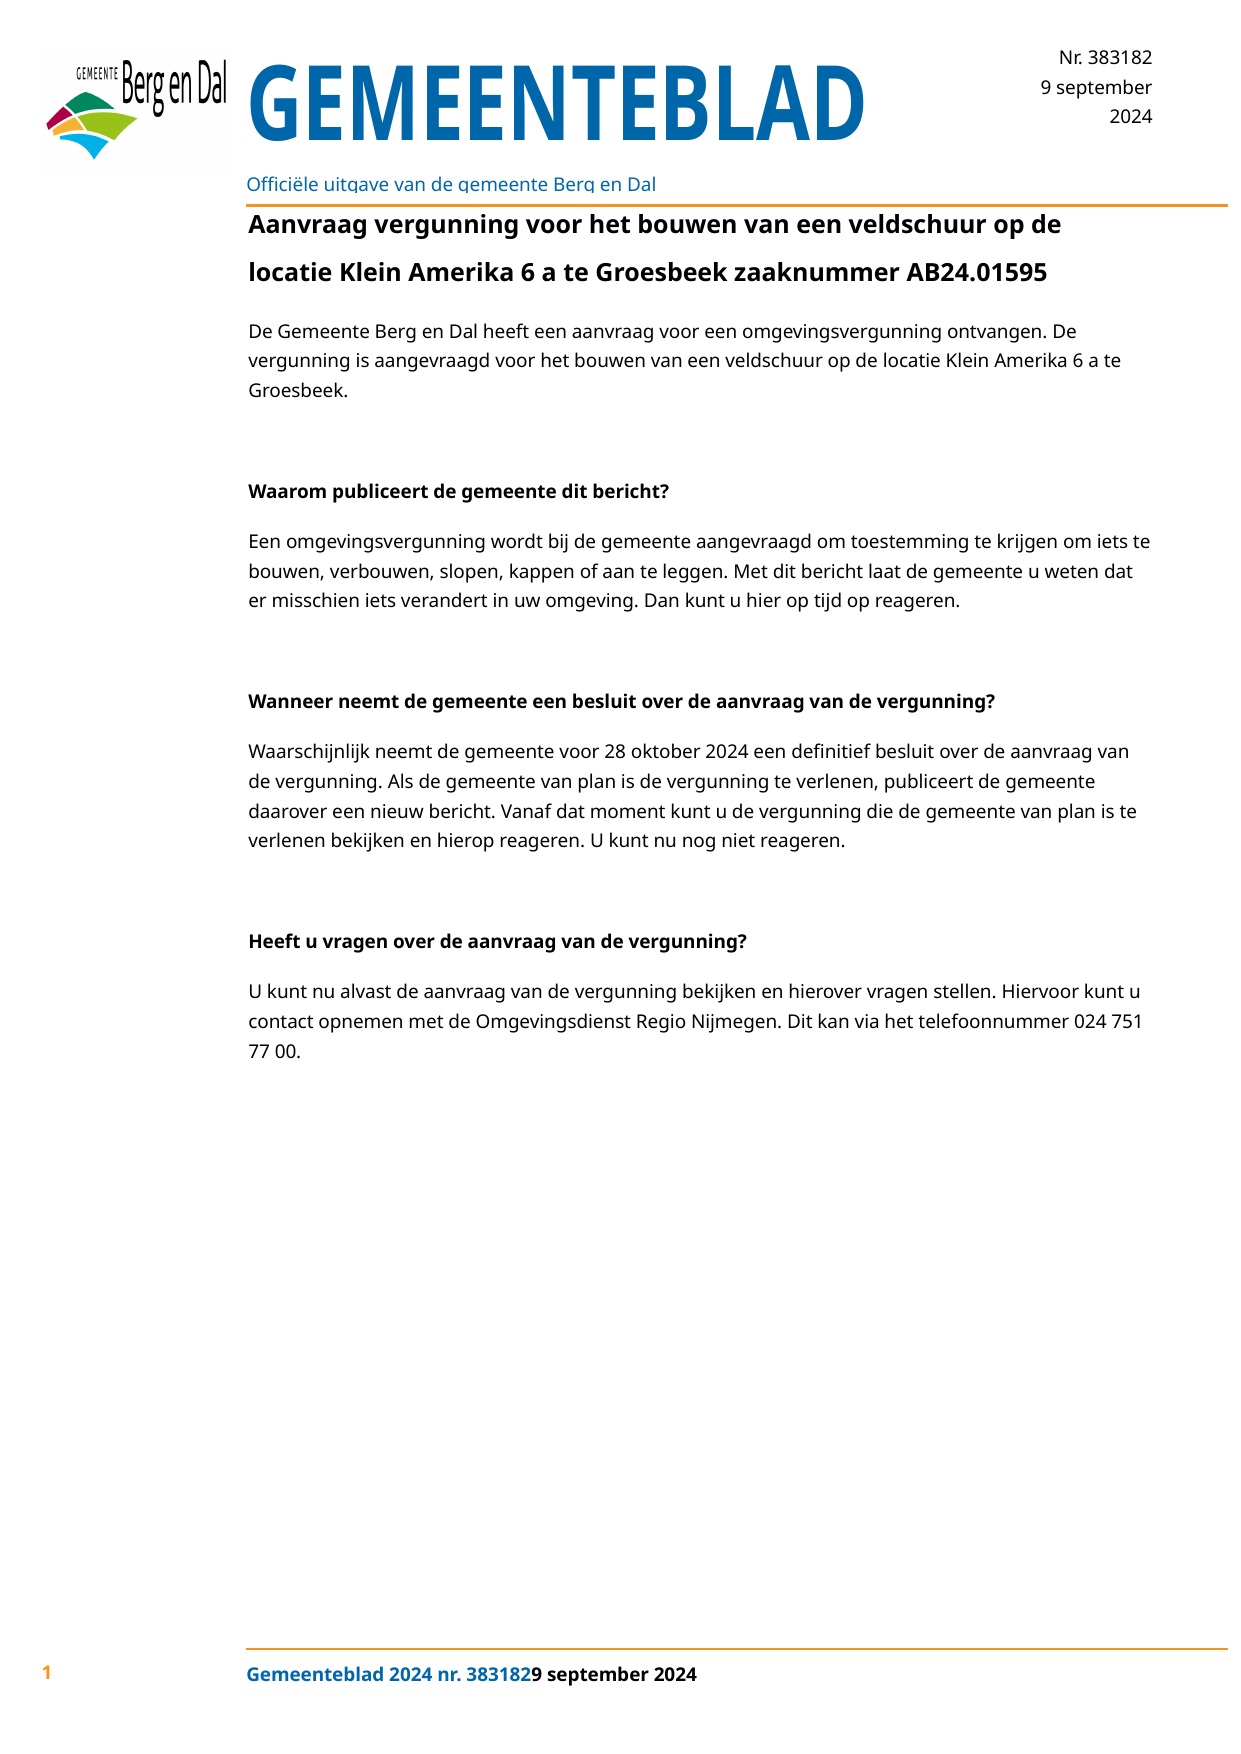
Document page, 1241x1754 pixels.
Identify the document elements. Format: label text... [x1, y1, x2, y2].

text U kunt nu alvast de aanvraag van de vergunning bekijken en hierover vragen stellen. Hiervoor kunt u contact opnemen met de Omgevingsdienst Regio Nijmegen. Dit kan via het telefoonnummer 024 751 77 00. [248, 979, 1152, 1064]
picture [41, 47, 231, 172]
text Waarom publiceert de gemeente dit bericht? [248, 478, 1152, 504]
text Waarschijnlijk neemt de gemeente voor 28 oktober 2024 een definitief besluit over de aanvraag van de vergunning. Als de gemeente van plan is de vergunning te verlenen, publiceert de gemeente daarover een nieuw bericht. Vanaf dat moment kunt u de vergunning die de gemeente van plan is te verlenen bekijken en hierop reageren. U kunt nu nog niet reageren. [248, 739, 1152, 853]
text Wanneer neemt de gemeente een besluit over de aanvraag van de vergunning? [248, 688, 1152, 714]
text Heeft u vragen over de aanvraag van de vergunning? [248, 928, 1152, 954]
text De Gemeente Berg en Dal heeft een aanvraag voor een omgevingsvergunning ontvangen. De vergunning is aangevraagd voor het bouwen van een veldschuur op de locatie Klein Amerika 6 a te Groesbeek. [248, 318, 1152, 403]
text Aanvraag vergunning voor het bouwen van een veldschuur op de locatie Klein Amerika 6 a te Groesbeek zaaknummer AB24.01595 [248, 207, 1152, 288]
text Een omgevingsvergunning wordt bij de gemeente aangevraagd om toestemming te krijgen om iets te bouwen, verbouwen, slopen, kappen of aan te leggen. Met dit bericht laat de gemeente u weten dat er misschien iets verandert in uw omgeving. Dan kunt u hier op tijd op reageren. [248, 528, 1152, 613]
